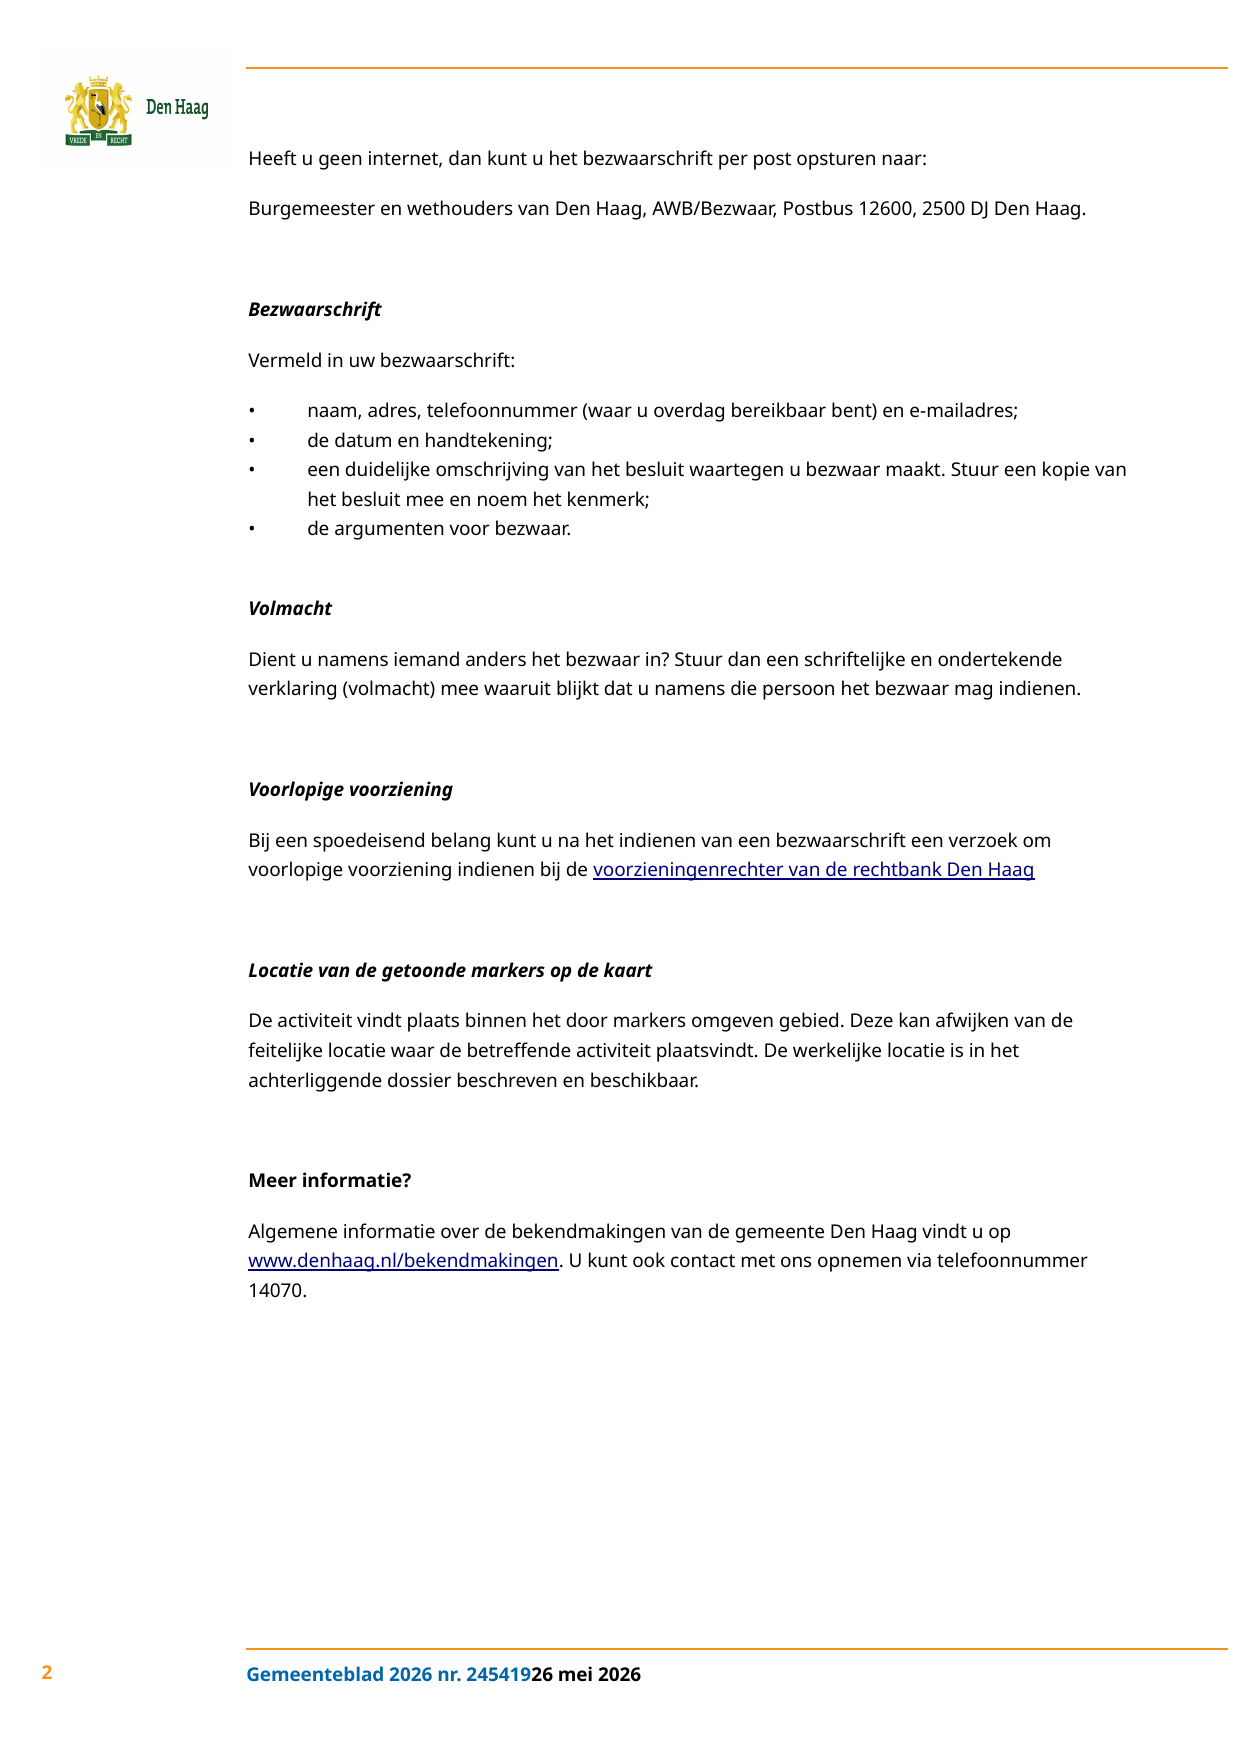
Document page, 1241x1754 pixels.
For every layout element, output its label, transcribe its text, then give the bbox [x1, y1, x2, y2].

text Meer informatie? [248, 1168, 1152, 1193]
list naam, adres, telefoonnummer (waar u overdag bereikbaar bent) en e-mailadres; [248, 397, 1152, 423]
text Vermeld in uw bezwaarschrift: [248, 347, 1152, 373]
text Voorlopige voorziening [248, 776, 1152, 802]
picture [41, 47, 231, 172]
text Burgemeester en wethouders van Den Haag, AWB/Bezwaar, Postbus 12600, 2500 DJ Den Haag. [248, 196, 1152, 221]
text Locatie van de getoonde markers op de kaart [248, 957, 1152, 983]
list een duidelijke omschrijving van het besluit waartegen u bezwaar maakt. Stuur een kopie van het besluit mee en noem het kenmerk; [248, 456, 1152, 512]
list de argumenten voor bezwaar. [248, 516, 1152, 541]
text Algemene informatie over de bekendmakingen van de gemeente Den Haag vindt u op www.denhaag.nl/bekendmakingen. U kunt ook contact met ons opnemen via telefoonnummer 14070. [248, 1218, 1152, 1303]
text Dient u namens iemand anders het bezwaar in? Stuur dan een schriftelijke en ondertekende verklaring (volmacht) mee waaruit blijkt dat u namens die persoon het bezwaar mag indienen. [248, 646, 1152, 701]
list de datum en handtekening; [248, 427, 1152, 453]
text De activiteit vindt plaats binnen het door markers omgeven gebied. Deze kan afwijken van de feitelijke locatie waar de betreffende activiteit plaatsvindt. De werkelijke locatie is in het achterliggende dossier beschreven en beschikbaar. [248, 1008, 1152, 1093]
text Heeft u geen internet, dan kunt u het bezwaarschrift per post opsturen naar: [248, 145, 1152, 171]
text Volmacht [248, 596, 1152, 621]
text Bezwaarschrift [248, 296, 1152, 322]
text Bij een spoedeisend belang kunt u na het indienen van een bezwaarschrift een verzoek om voorlopige voorziening indienen bij de voorzieningenrechter van de rechtbank Den Haag [248, 827, 1152, 882]
